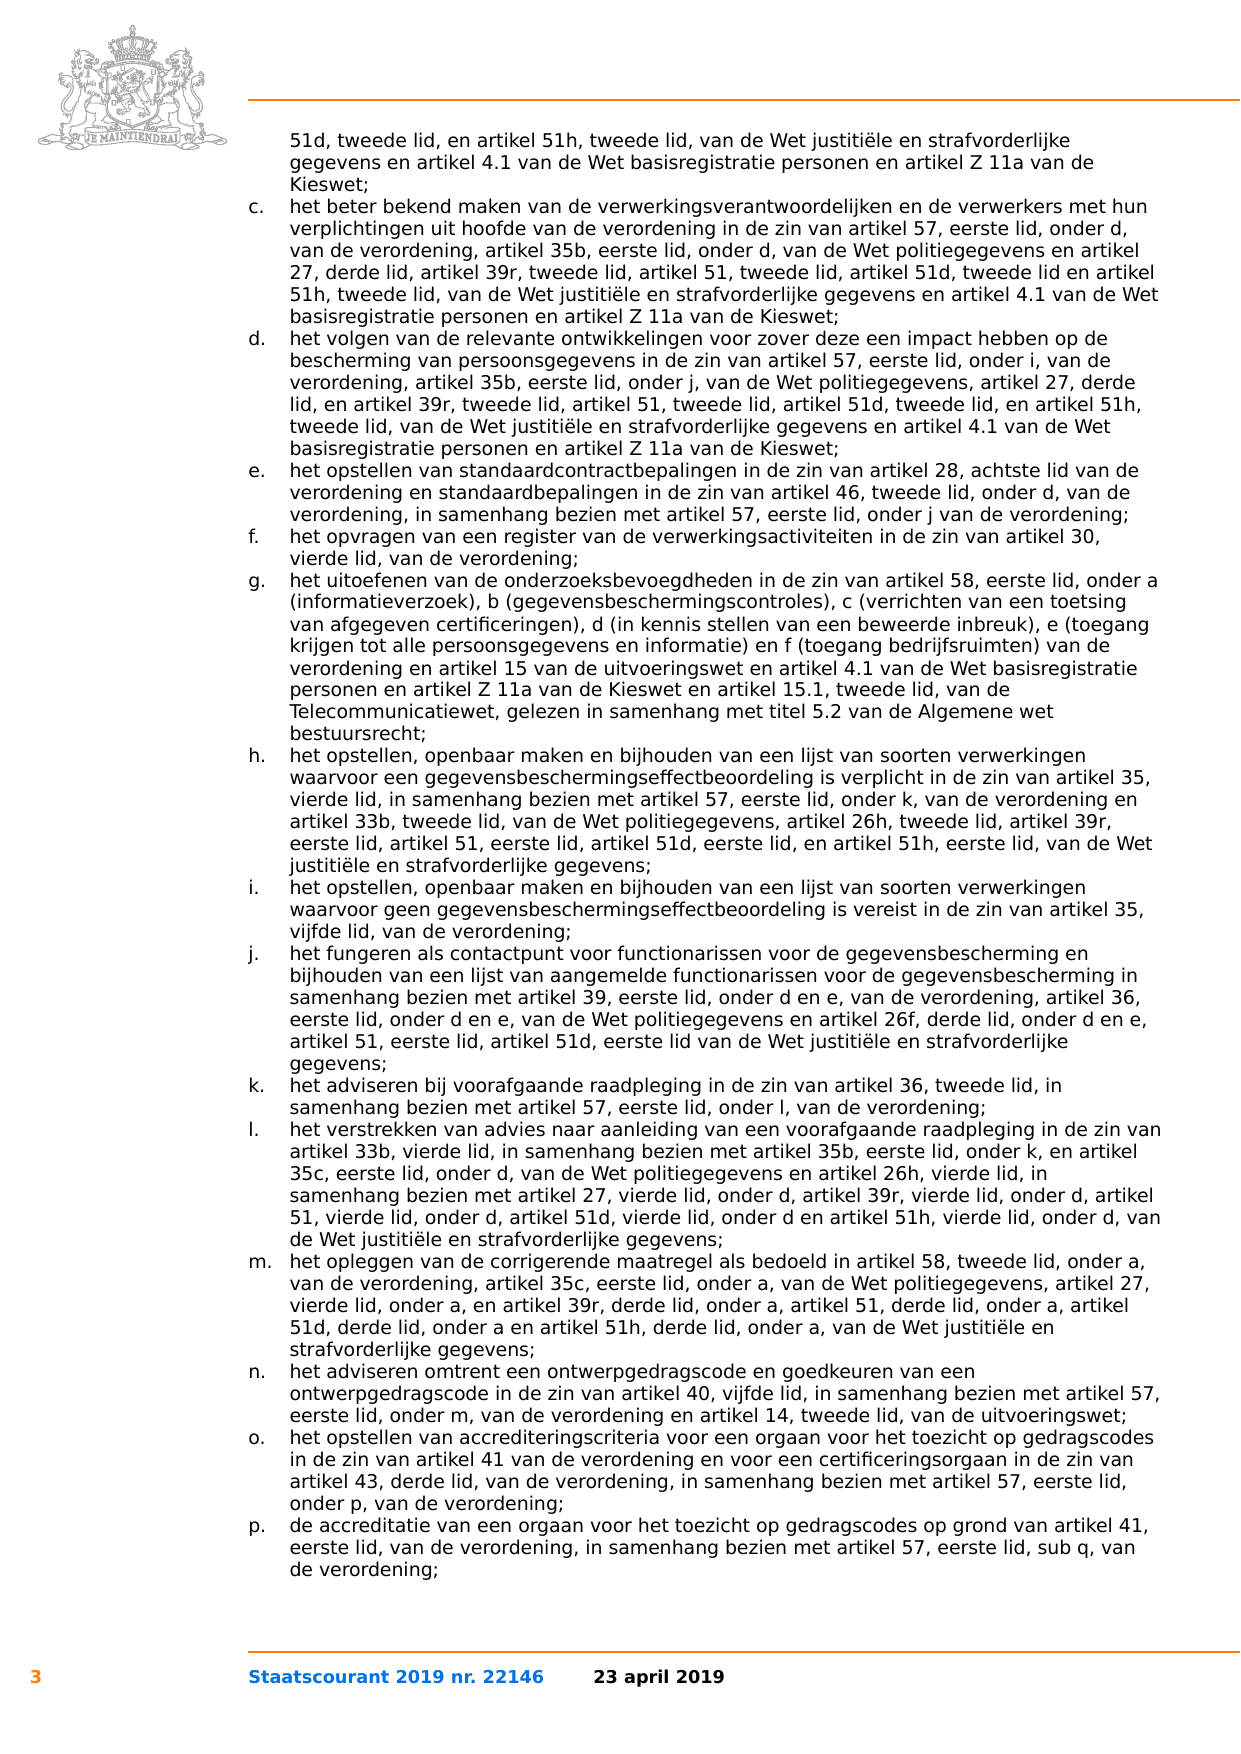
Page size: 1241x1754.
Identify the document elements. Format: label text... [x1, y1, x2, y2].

text n. het adviseren omtrent een ontwerpgedragscode en goedkeuren van een ontwerpgedragscode in de zin van artikel 40, vijfde lid, in samenhang bezien met artikel 57, eerste lid, onder m, van de verordening en artikel 14, tweede lid, van de uitvoeringswet; [248, 1361, 1163, 1427]
text 51d, tweede lid, en artikel 51h, tweede lid, van de Wet justitiële en strafvorderlijke gegevens en artikel 4.1 van de Wet basisregistratie personen en artikel Z 11a van de Kieswet; [248, 130, 1163, 196]
text i. het opstellen, openbaar maken en bijhouden van een lijst van soorten verwerkingen waarvoor geen gegevensbeschermingseffectbeoordeling is vereist in de zin van artikel 35, vijfde lid, van de verordening; [248, 877, 1163, 943]
text c. het beter bekend maken van de verwerkingsverantwoordelijken en de verwerkers met hun verplichtingen uit hoofde van de verordening in de zin van artikel 57, eerste lid, onder d, van de verordening, artikel 35b, eerste lid, onder d, van de Wet politiegegevens en artikel 27, derde lid, artikel 39r, tweede lid, artikel 51, tweede lid, artikel 51d, tweede lid en artikel 51h, tweede lid, van de Wet justitiële en strafvorderlijke gegevens en artikel 4.1 van de Wet basisregistratie personen en artikel Z 11a van de Kieswet; [248, 196, 1163, 328]
picture [38, 25, 227, 150]
text o. het opstellen van accrediteringscriteria voor een orgaan voor het toezicht op gedragscodes in de zin van artikel 41 van de verordening en voor een certificeringsorgaan in de zin van artikel 43, derde lid, van de verordening, in samenhang bezien met artikel 57, eerste lid, onder p, van de verordening; [248, 1427, 1163, 1514]
text j. het fungeren als contactpunt voor functionarissen voor de gegevensbescherming en bijhouden van een lijst van aangemelde functionarissen voor de gegevensbescherming in samenhang bezien met artikel 39, eerste lid, onder d en e, van de verordening, artikel 36, eerste lid, onder d en e, van de Wet politiegegevens en artikel 26f, derde lid, onder d en e, artikel 51, eerste lid, artikel 51d, eerste lid van de Wet justitiële en strafvorderlijke gegevens; [248, 943, 1163, 1075]
text d. het volgen van de relevante ontwikkelingen voor zover deze een impact hebben op de bescherming van persoonsgegevens in de zin van artikel 57, eerste lid, onder i, van de verordening, artikel 35b, eerste lid, onder j, van de Wet politiegegevens, artikel 27, derde lid, en artikel 39r, tweede lid, artikel 51, tweede lid, artikel 51d, tweede lid, en artikel 51h, tweede lid, van de Wet justitiële en strafvorderlijke gegevens en artikel 4.1 van de Wet basisregistratie personen en artikel Z 11a van de Kieswet; [248, 328, 1163, 459]
text f. het opvragen van een register van de verwerkingsactiviteiten in de zin van artikel 30, vierde lid, van de verordening; [248, 526, 1163, 569]
text g. het uitoefenen van de onderzoeksbevoegdheden in de zin van artikel 58, eerste lid, onder a (informatieverzoek), b (gegevensbeschermingscontroles), c (verrichten van een toetsing van afgegeven certificeringen), d (in kennis stellen van een beweerde inbreuk), e (toegang krijgen tot alle persoonsgegevens en informatie) en f (toegang bedrijfsruimten) van de verordening en artikel 15 van de uitvoeringswet en artikel 4.1 van de Wet basisregistratie personen en artikel Z 11a van de Kieswet en artikel 15.1, tweede lid, van de Telecommunicatiewet, gelezen in samenhang met titel 5.2 van de Algemene wet bestuursrecht; [248, 569, 1163, 745]
text l. het verstrekken van advies naar aanleiding van een voorafgaande raadpleging in de zin van artikel 33b, vierde lid, in samenhang bezien met artikel 35b, eerste lid, onder k, en artikel 35c, eerste lid, onder d, van de Wet politiegegevens en artikel 26h, vierde lid, in samenhang bezien met artikel 27, vierde lid, onder d, artikel 39r, vierde lid, onder d, artikel 51, vierde lid, onder d, artikel 51d, vierde lid, onder d en artikel 51h, vierde lid, onder d, van de Wet justitiële en strafvorderlijke gegevens; [248, 1119, 1163, 1251]
text m. het opleggen van de corrigerende maatregel als bedoeld in artikel 58, tweede lid, onder a, van de verordening, artikel 35c, eerste lid, onder a, van de Wet politiegegevens, artikel 27, vierde lid, onder a, en artikel 39r, derde lid, onder a, artikel 51, derde lid, onder a, artikel 51d, derde lid, onder a en artikel 51h, derde lid, onder a, van de Wet justitiële en strafvorderlijke gegevens; [248, 1251, 1163, 1361]
text k. het adviseren bij voorafgaande raadpleging in de zin van artikel 36, tweede lid, in samenhang bezien met artikel 57, eerste lid, onder l, van de verordening; [248, 1075, 1163, 1119]
text p. de accreditatie van een orgaan voor het toezicht op gedragscodes op grond van artikel 41, eerste lid, van de verordening, in samenhang bezien met artikel 57, eerste lid, sub q, van de verordening; [248, 1514, 1163, 1581]
text e. het opstellen van standaardcontractbepalingen in de zin van artikel 28, achtste lid van de verordening en standaardbepalingen in de zin van artikel 46, tweede lid, onder d, van de verordening, in samenhang bezien met artikel 57, eerste lid, onder j van de verordening; [248, 459, 1163, 526]
text h. het opstellen, openbaar maken en bijhouden van een lijst van soorten verwerkingen waarvoor een gegevensbeschermingseffectbeoordeling is verplicht in de zin van artikel 35, vierde lid, in samenhang bezien met artikel 57, eerste lid, onder k, van de verordening en artikel 33b, tweede lid, van de Wet politiegegevens, artikel 26h, tweede lid, artikel 39r, eerste lid, artikel 51, eerste lid, artikel 51d, eerste lid, en artikel 51h, eerste lid, van de Wet justitiële en strafvorderlijke gegevens; [248, 745, 1163, 877]
